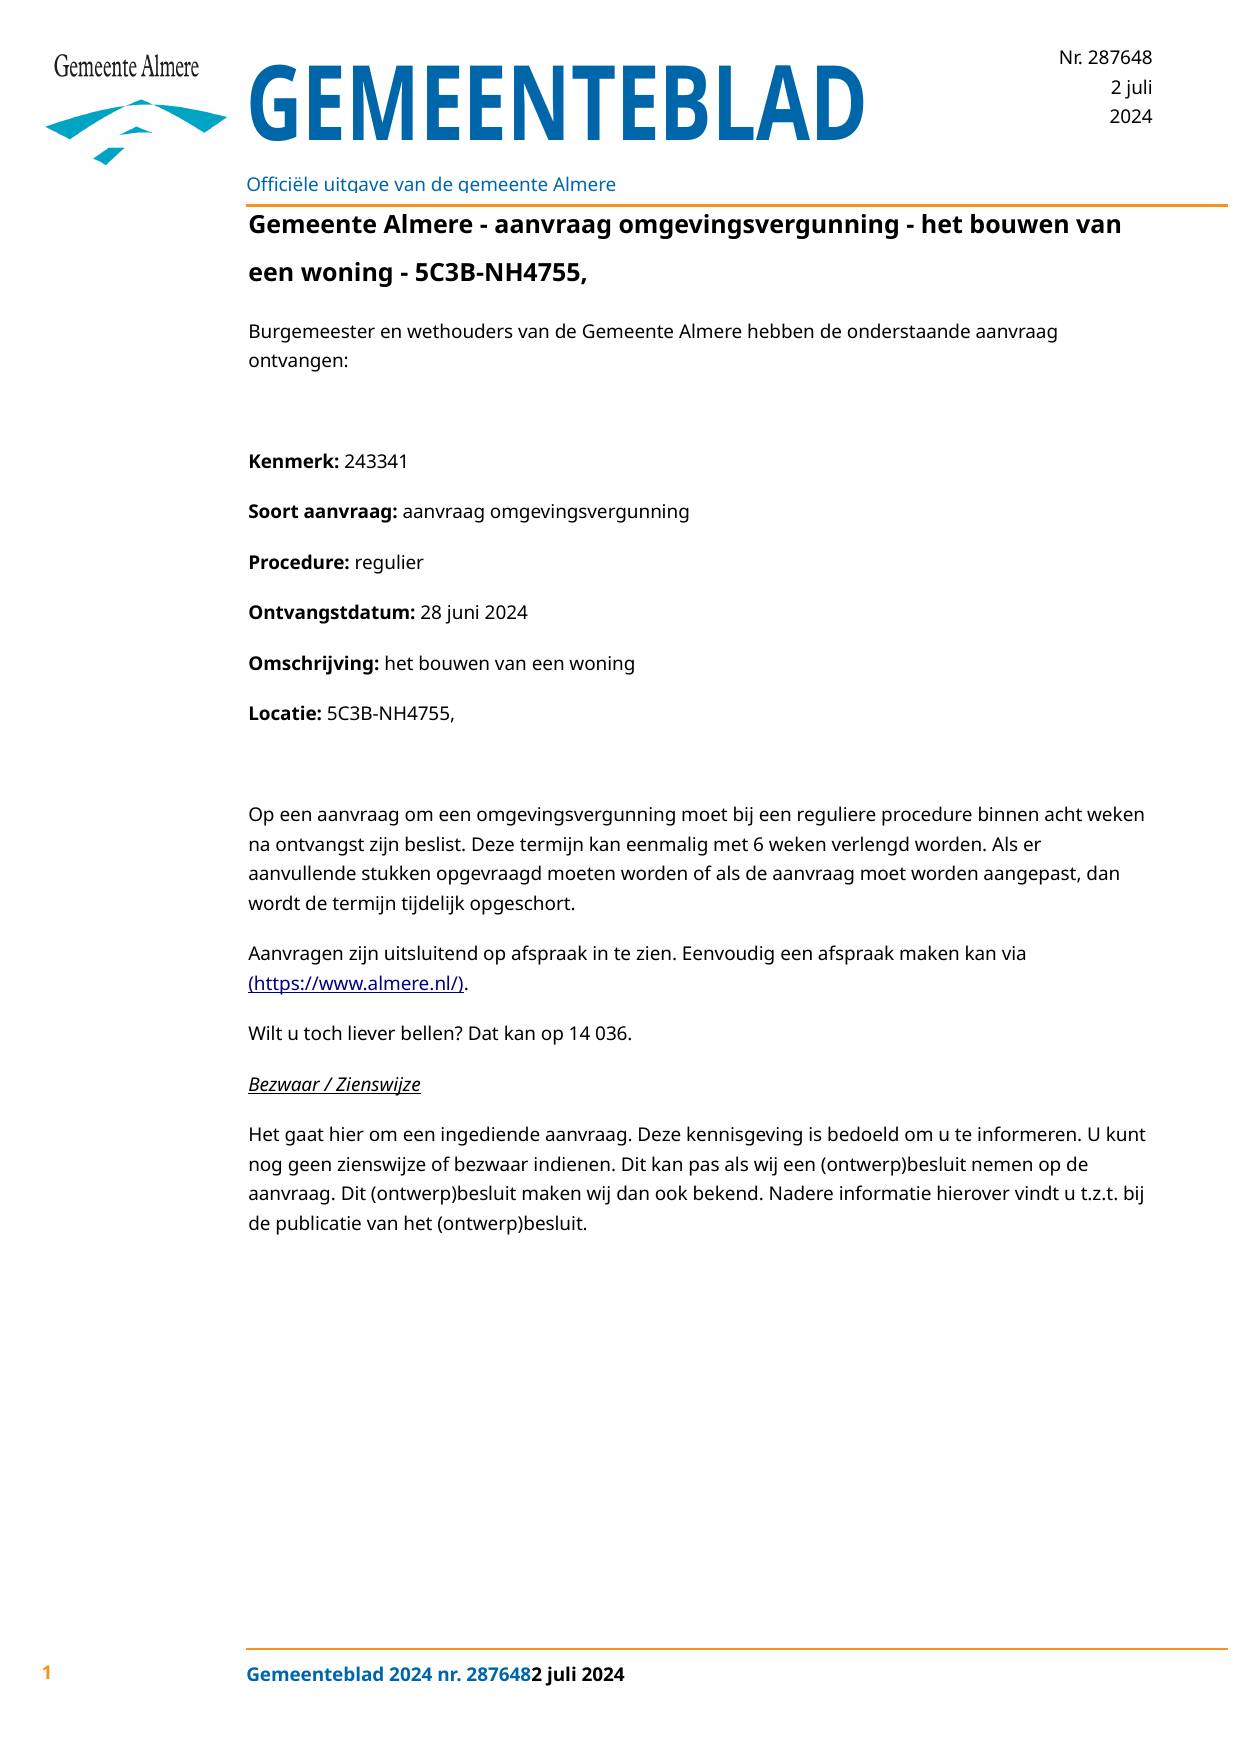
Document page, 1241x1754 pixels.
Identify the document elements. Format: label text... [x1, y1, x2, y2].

text Kenmerk: 243341 [248, 448, 1152, 474]
picture [41, 47, 231, 172]
text Het gaat hier om een ingediende aanvraag. Deze kennisgeving is bedoeld om u te informeren. U kunt nog geen zienswijze of bezwaar indienen. Dit kan pas als wij een (ontwerp)besluit nemen op de aanvraag. Dit (ontwerp)besluit maken wij dan ook bekend. Nadere informatie hierover vindt u t.z.t. bij de publicatie van het (ontwerp)besluit. [248, 1121, 1152, 1236]
text Procedure: regulier [248, 549, 1152, 575]
text Omschrijving: het bouwen van een woning [248, 650, 1152, 676]
text Gemeente Almere - aanvraag omgevingsvergunning - het bouwen van een woning - 5C3B-NH4755, [248, 207, 1152, 288]
text Aanvragen zijn uitsluitend op afspraak in te zien. Eenvoudig een afspraak maken kan via (https://www.almere.nl/). [248, 940, 1152, 996]
text Bezwaar / Zienswijze [248, 1071, 1152, 1097]
text Ontvangstdatum: 28 juni 2024 [248, 599, 1152, 625]
text Op een aanvraag om een omgevingsvergunning moet bij een reguliere procedure binnen acht weken na ontvangst zijn beslist. Deze termijn kan eenmalig met 6 weken verlengd worden. Als er aanvullende stukken opgevraagd moeten worden of als de aanvraag moet worden aangepast, dan wordt de termijn tijdelijk opgeschort. [248, 801, 1152, 916]
text Burgemeester en wethouders van de Gemeente Almere hebben de onderstaande aanvraag ontvangen: [248, 318, 1152, 373]
text Locatie: 5C3B-NH4755, [248, 700, 1152, 726]
text Wilt u toch liever bellen? Dat kan op 14 036. [248, 1020, 1152, 1046]
text Soort aanvraag: aanvraag omgevingsvergunning [248, 499, 1152, 524]
